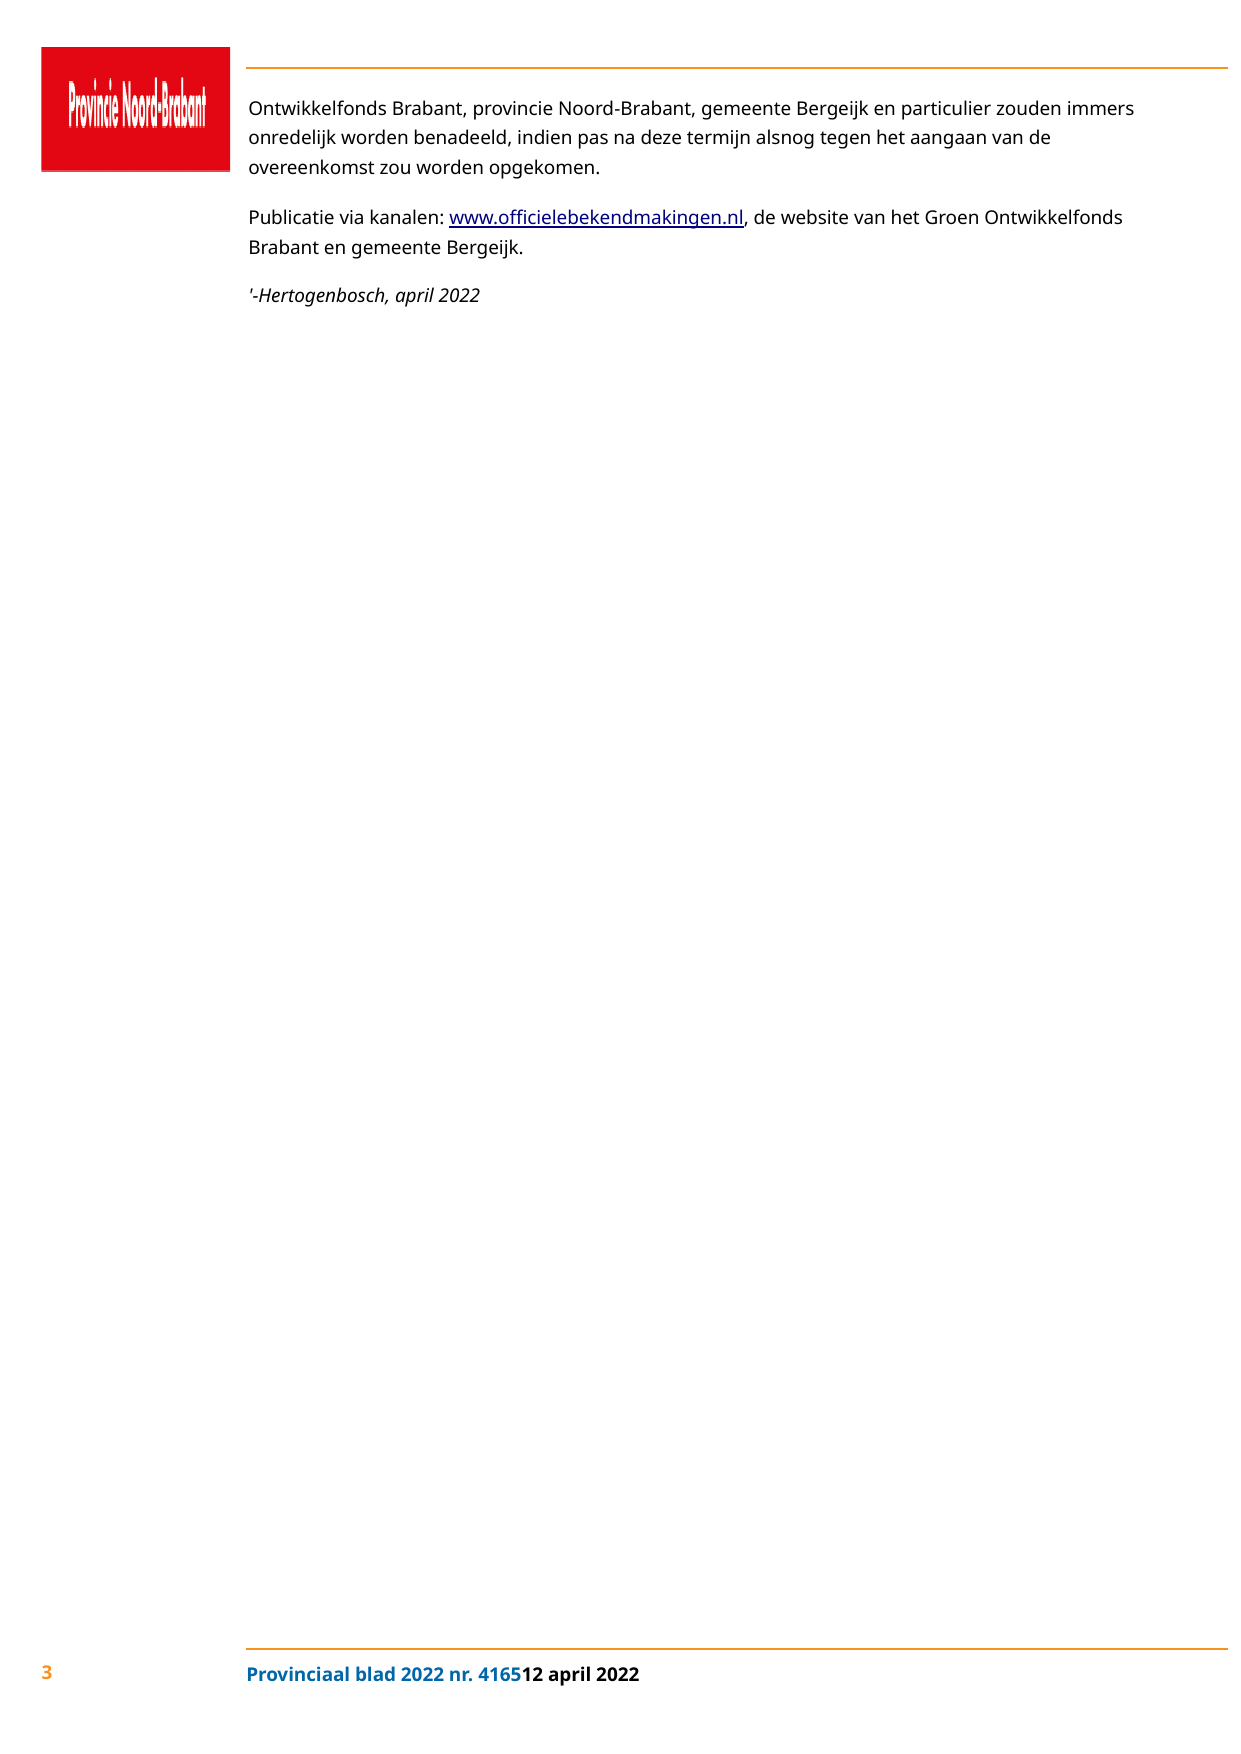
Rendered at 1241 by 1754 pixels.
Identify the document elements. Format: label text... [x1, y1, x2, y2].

text Publicatie via kanalen: www.officielebekendmakingen.nl, de website van het Groen Ontwikkelfonds Brabant en gemeente Bergeijk. [248, 204, 1152, 260]
text Ontwikkelfonds Brabant, provincie Noord‑Brabant, gemeente Bergeijk en particulier zouden immers onredelijk worden benadeeld, indien pas na deze termijn alsnog tegen het aangaan van de overeenkomst zou worden opgekomen. [248, 95, 1152, 180]
picture [41, 47, 231, 172]
text '-Hertogenbosch, april 2022 [248, 282, 1152, 307]
